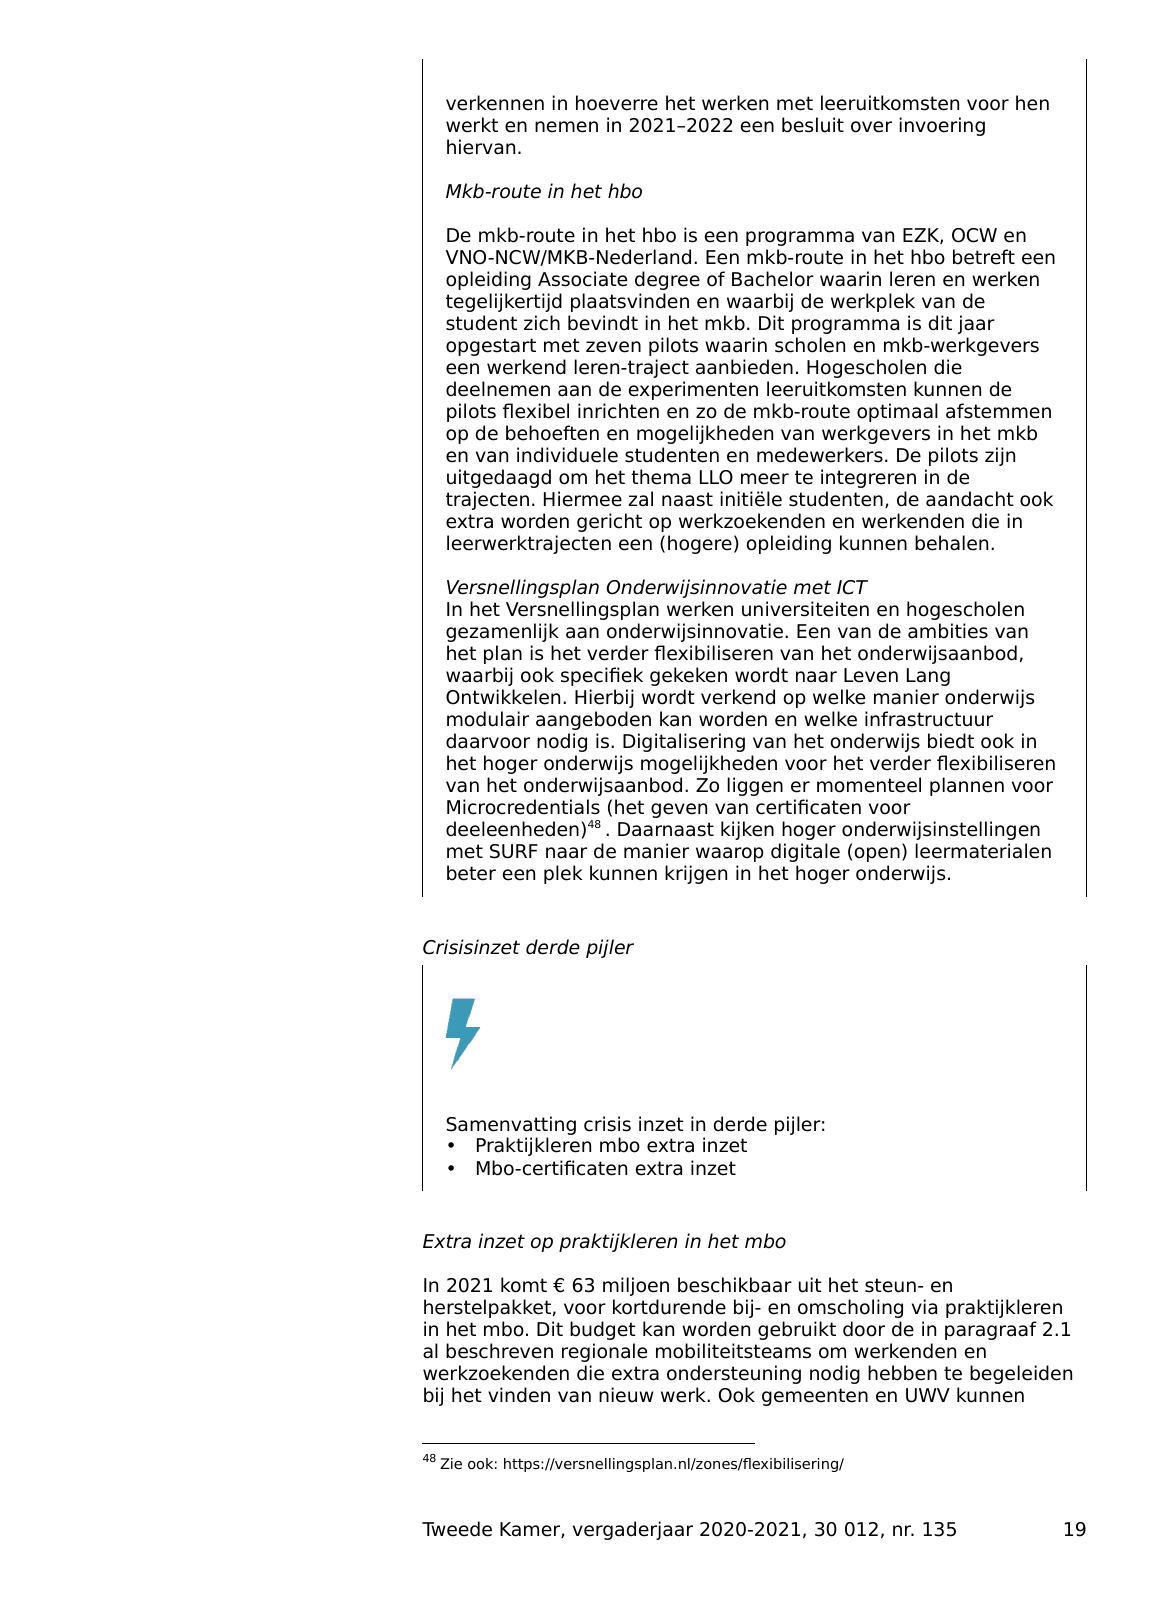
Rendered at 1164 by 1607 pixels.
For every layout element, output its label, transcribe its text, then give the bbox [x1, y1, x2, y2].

picture [445, 998, 481, 1070]
table_header Samenvatting crisis inzet in derde pijler: • Praktijkleren mbo extra inzet • Mbo-certificaten extra inzet [423, 965, 1086, 1191]
text In 2021 komt € 63 miljoen beschikbaar uit het steun- en herstelpakket, voor kortdurende bij- en omscholing via praktijkleren in het mbo. Dit budget kan worden gebruikt door de in paragraaf 2.1 al beschreven regionale mobiliteitsteams om werkenden en werkzoekenden die extra ondersteuning nodig hebben te begeleiden bij het vinden van nieuw werk. Ook gemeenten en UWV kunnen [422, 1275, 1087, 1407]
table_header verkennen in hoeverre het werken met leeruitkomsten voor hen werkt en nemen in 2021–2022 een besluit over invoering hiervan. Mkb-route in het hbo De mkb-route in het hbo is een programma van EZK, OCW en VNO-NCW/MKB-Nederland. Een mkb-route in het hbo betreft een opleiding Associate degree of Bachelor waarin leren en werken tegelijkertijd plaatsvinden en waarbij de werkplek van de student zich bevindt in het mkb. Dit programma is dit jaar opgestart met zeven pilots waarin scholen en mkb-werkgevers een werkend leren-traject aanbieden. Hogescholen die deelnemen aan de experimenten leeruitkomsten kunnen de pilots flexibel inrichten en zo de mkb-route optimaal afstemmen op de behoeften en mogelijkheden van werkgevers in het mkb en van individuele studenten en medewerkers. De pilots zijn uitgedaagd om het thema LLO meer te integreren in de trajecten. Hiermee zal naast initiële studenten, de aandacht ook extra worden gericht op werkzoekenden en werkenden die in leerwerktrajecten een (hogere) opleiding kunnen behalen. Versnellingsplan Onderwijsinnovatie met ICT In het Versnellingsplan werken universiteiten en hogescholen gezamenlijk aan onderwijsinnovatie. Een van de ambities van het plan is het verder flexibiliseren van het onderwijsaanbod, waarbij ook specifiek gekeken wordt naar Leven Lang Ontwikkelen. Hierbij wordt verkend op welke manier onderwijs modulair aangeboden kan worden en welke infrastructuur daarvoor nodig is. Digitalisering van het onderwijs biedt ook in het hoger onderwijs mogelijkheden voor het verder flexibiliseren van het onderwijsaanbod. Zo liggen er momenteel plannen voor Microcredentials (het geven van certificaten voor deeleenheden). Daarnaast kijken hoger onderwijsinstellingen met SURF naar de manier waarop digitale (open) leermaterialen beter een plek kunnen krijgen in het hoger onderwijs. [423, 59, 1086, 897]
subtitle Crisisinzet derde pijler [422, 937, 1087, 958]
subtitle Extra inzet op praktijkleren in het mbo [422, 1231, 1087, 1253]
